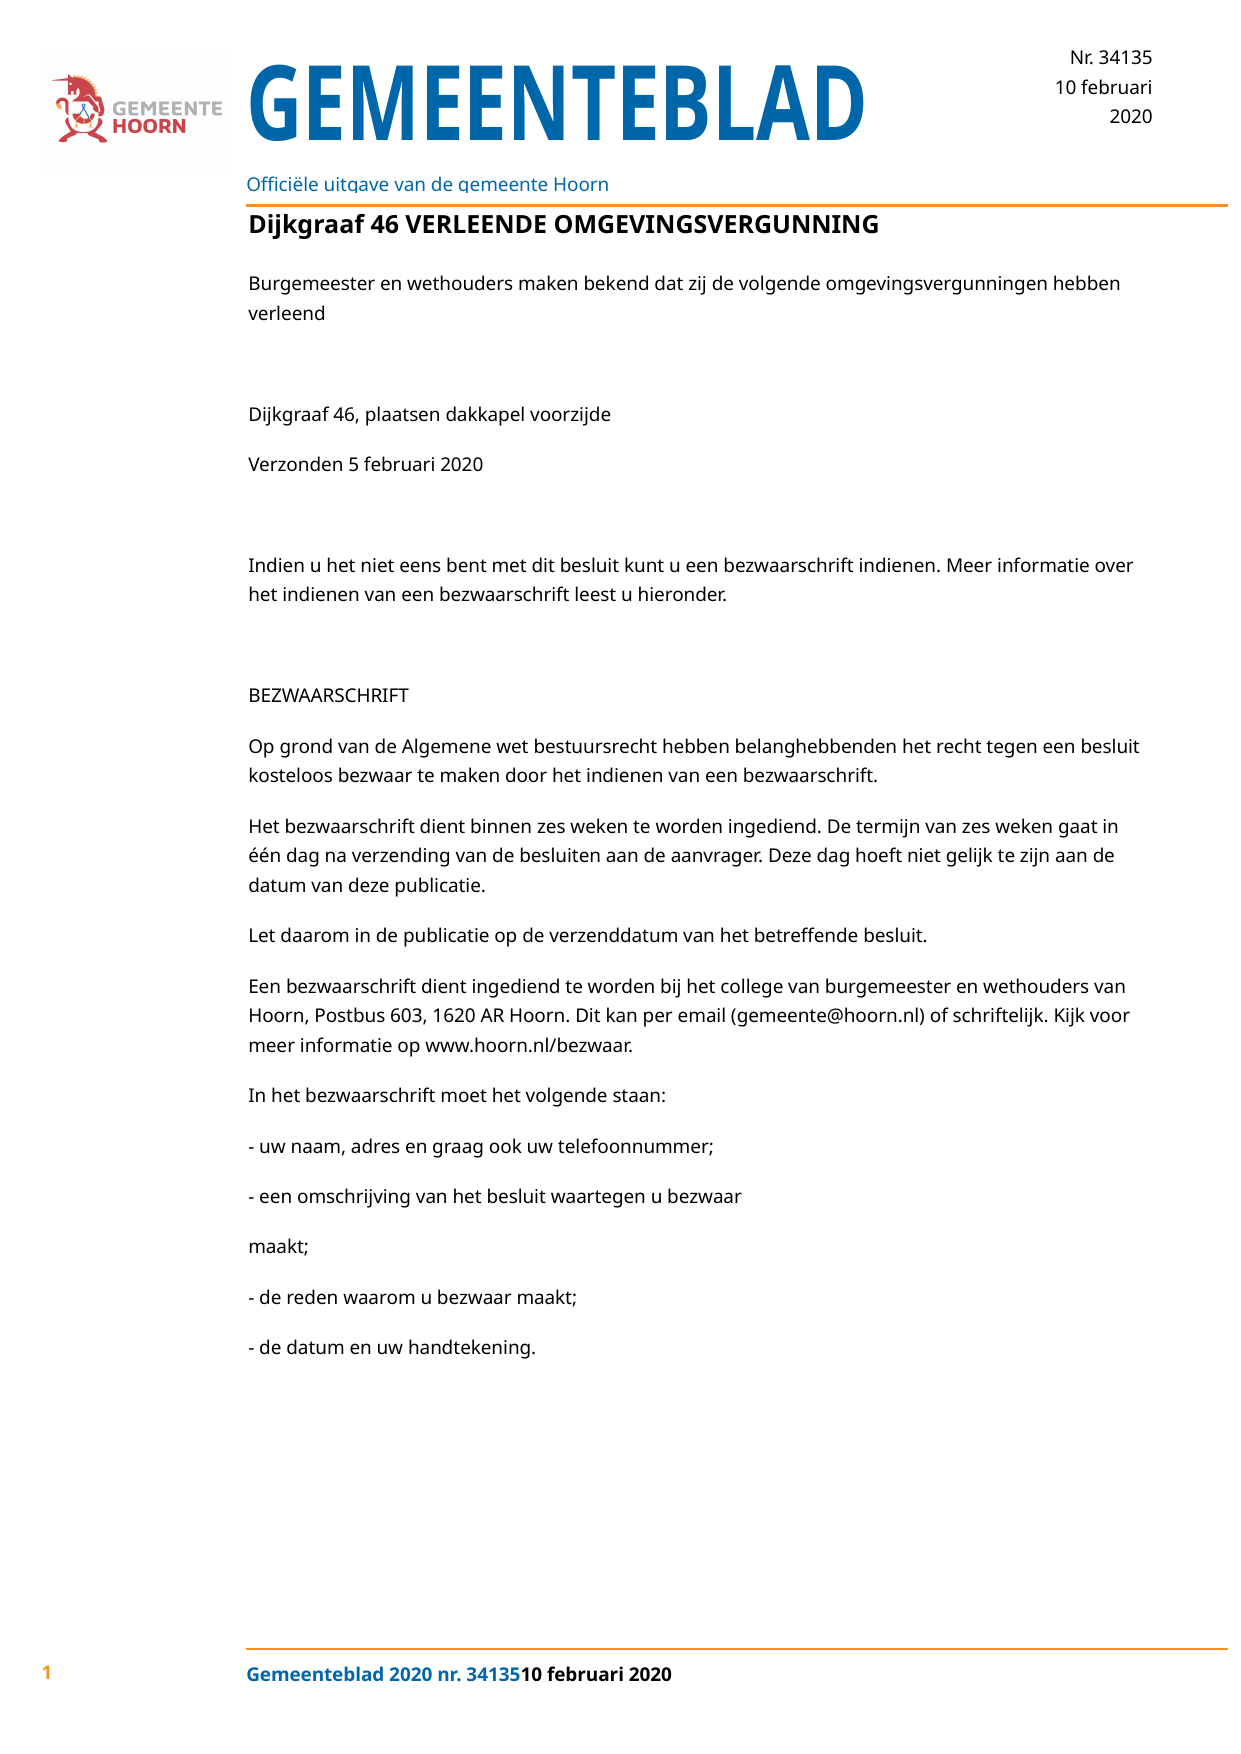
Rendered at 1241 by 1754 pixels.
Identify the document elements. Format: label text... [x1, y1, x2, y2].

text Verzonden 5 februari 2020 [248, 451, 1152, 477]
text Op grond van de Algemene wet bestuursrecht hebben belanghebbenden het recht tegen een besluit kosteloos bezwaar te maken door het indienen van een bezwaarschrift. [248, 733, 1152, 788]
text Dijkgraaf 46, plaatsen dakkapel voorzijde [248, 401, 1152, 426]
text - een omschrijving van het besluit waartegen u bezwaar [248, 1183, 1152, 1209]
picture [41, 47, 231, 172]
text maakt; [248, 1234, 1152, 1259]
text In het bezwaarschrift moet het volgende staan: [248, 1082, 1152, 1108]
text Indien u het niet eens bent met dit besluit kunt u een bezwaarschrift indienen. Meer informatie over het indienen van een bezwaarschrift leest u hieronder. [248, 552, 1152, 607]
text - de reden waarom u bezwaar maakt; [248, 1284, 1152, 1310]
text Dijkgraaf 46 VERLEENDE OMGEVINGSVERGUNNING [248, 207, 1152, 241]
text Het bezwaarschrift dient binnen zes weken te worden ingediend. De termijn van zes weken gaat in één dag na verzending van de besluiten aan de aanvrager. Deze dag hoeft niet gelijk te zijn aan de datum van deze publicatie. [248, 813, 1152, 898]
text Burgemeester en wethouders maken bekend dat zij de volgende omgevingsvergunningen hebben verleend [248, 270, 1152, 326]
text - uw naam, adres en graag ook uw telefoonnummer; [248, 1133, 1152, 1158]
text Let daarom in de publicatie op de verzenddatum van het betreffende besluit. [248, 922, 1152, 948]
text BEZWAARSCHRIFT [248, 682, 1152, 708]
text Een bezwaarschrift dient ingediend te worden bij het college van burgemeester en wethouders van Hoorn, Postbus 603, 1620 AR Hoorn. Dit kan per email (gemeente@hoorn.nl) of schriftelijk. Kijk voor meer informatie op www.hoorn.nl/bezwaar. [248, 973, 1152, 1058]
text - de datum en uw handtekening. [248, 1334, 1152, 1360]
